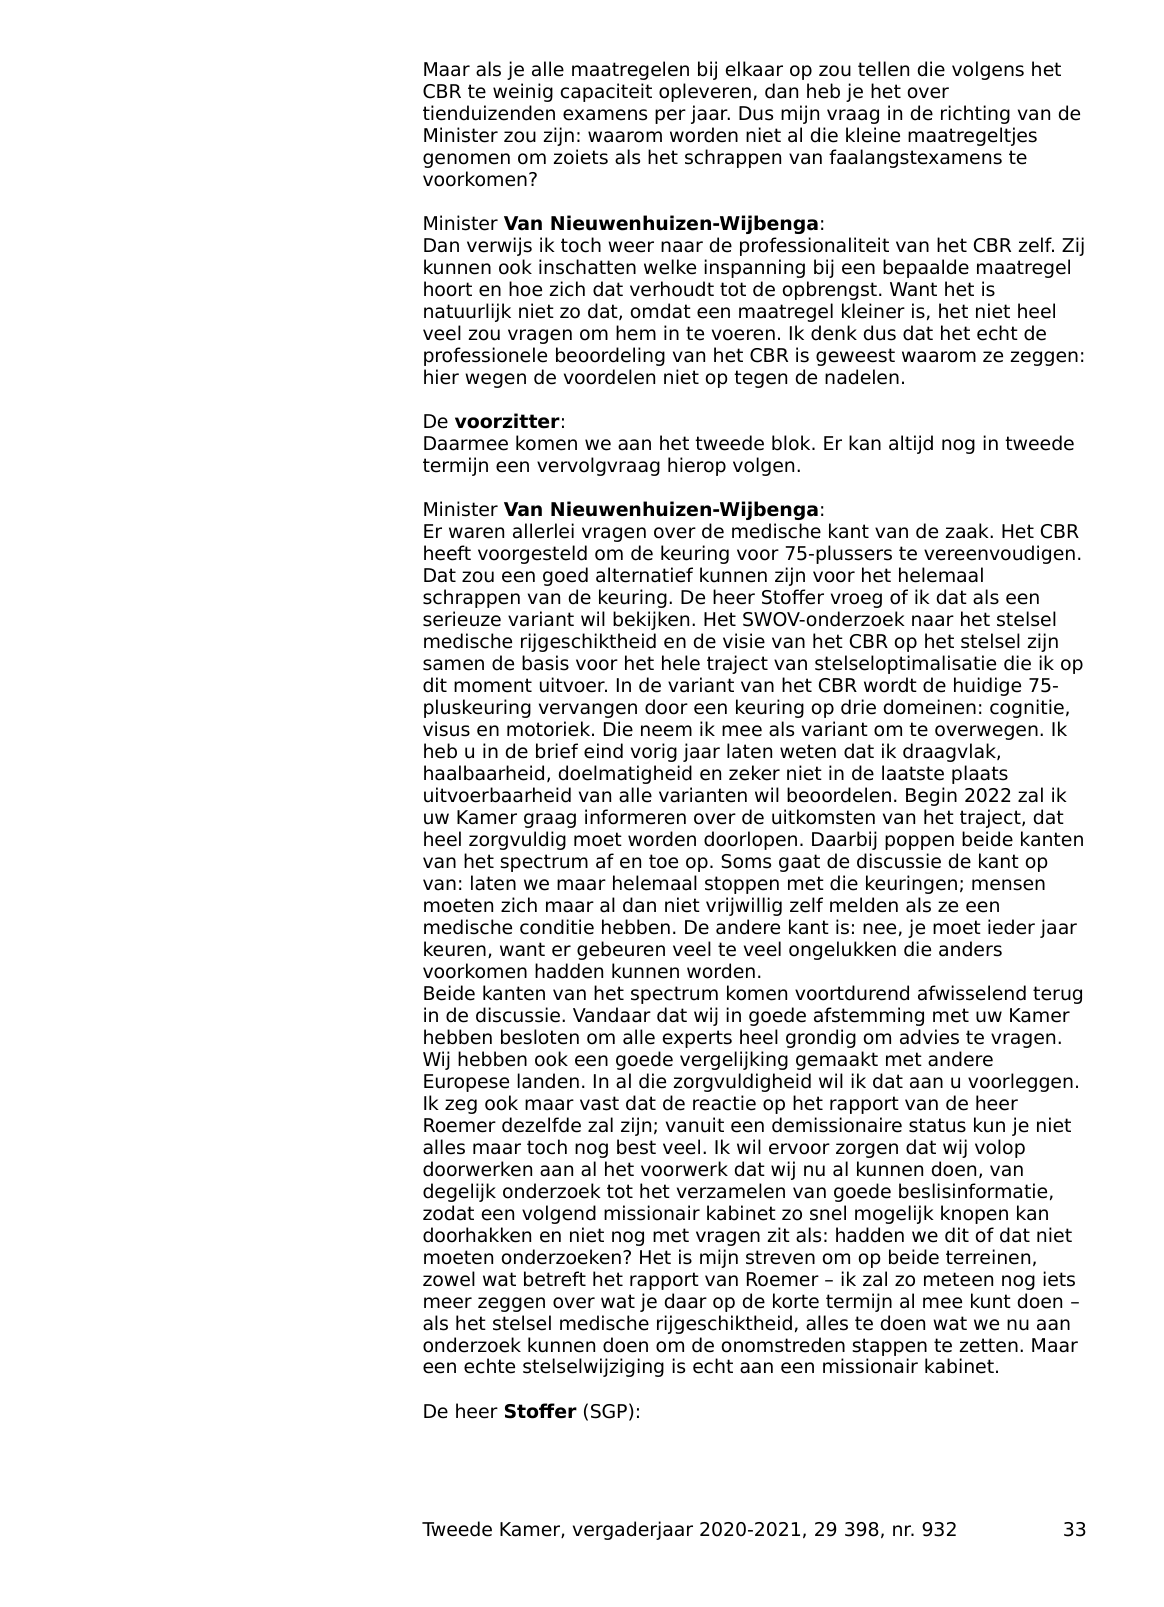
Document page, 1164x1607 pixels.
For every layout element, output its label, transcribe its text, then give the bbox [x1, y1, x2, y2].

text Daarmee komen we aan het tweede blok. Er kan altijd nog in tweede termijn een vervolgvraag hierop volgen. [422, 433, 1087, 477]
text Dan verwijs ik toch weer naar de professionaliteit van het CBR zelf. Zij kunnen ook inschatten welke inspanning bij een bepaalde maatregel hoort en hoe zich dat verhoudt tot de opbrengst. Want het is natuurlijk niet zo dat, omdat een maatregel kleiner is, het niet heel veel zou vragen om hem in te voeren. Ik denk dus dat het echt de professionele beoordeling van het CBR is geweest waarom ze zeggen: hier wegen de voordelen niet op tegen de nadelen. [422, 235, 1087, 389]
text Maar als je alle maatregelen bij elkaar op zou tellen die volgens het CBR te weinig capaciteit opleveren, dan heb je het over tienduizenden examens per jaar. Dus mijn vraag in de richting van de Minister zou zijn: waarom worden niet al die kleine maatregeltjes genomen om zoiets als het schrappen van faalangstexamens te voorkomen? [422, 59, 1087, 191]
text De voorzitter: [422, 411, 1087, 433]
text Beide kanten van het spectrum komen voortdurend afwisselend terug in de discussie. Vandaar dat wij in goede afstemming met uw Kamer hebben besloten om alle experts heel grondig om advies te vragen. Wij hebben ook een goede vergelijking gemaakt met andere Europese landen. In al die zorgvuldigheid wil ik dat aan u voorleggen. Ik zeg ook maar vast dat de reactie op het rapport van de heer Roemer dezelfde zal zijn; vanuit een demissionaire status kun je niet alles maar toch nog best veel. Ik wil ervoor zorgen dat wij volop doorwerken aan al het voorwerk dat wij nu al kunnen doen, van degelijk onderzoek tot het verzamelen van goede beslisinformatie, zodat een volgend missionair kabinet zo snel mogelijk knopen kan doorhakken en niet nog met vragen zit als: hadden we dit of dat niet moeten onderzoeken? Het is mijn streven om op beide terreinen, zowel wat betreft het rapport van Roemer – ik zal zo meteen nog iets meer zeggen over wat je daar op de korte termijn al mee kunt doen – als het stelsel medische rijgeschiktheid, alles te doen wat we nu aan onderzoek kunnen doen om de onomstreden stappen te zetten. Maar een echte stelselwijziging is echt aan een missionair kabinet. [422, 983, 1087, 1378]
text Er waren allerlei vragen over de medische kant van de zaak. Het CBR heeft voorgesteld om de keuring voor 75-plussers te vereenvoudigen. Dat zou een goed alternatief kunnen zijn voor het helemaal schrappen van de keuring. De heer Stoffer vroeg of ik dat als een serieuze variant wil bekijken. Het SWOV-onderzoek naar het stelsel medische rijgeschiktheid en de visie van het CBR op het stelsel zijn samen de basis voor het hele traject van stelseloptimalisatie die ik op dit moment uitvoer. In de variant van het CBR wordt de huidige 75-pluskeuring vervangen door een keuring op drie domeinen: cognitie, visus en motoriek. Die neem ik mee als variant om te overwegen. Ik heb u in de brief eind vorig jaar laten weten dat ik draagvlak, haalbaarheid, doelmatigheid en zeker niet in de laatste plaats uitvoerbaarheid van alle varianten wil beoordelen. Begin 2022 zal ik uw Kamer graag informeren over de uitkomsten van het traject, dat heel zorgvuldig moet worden doorlopen. Daarbij poppen beide kanten van het spectrum af en toe op. Soms gaat de discussie de kant op van: laten we maar helemaal stoppen met die keuringen; mensen moeten zich maar al dan niet vrijwillig zelf melden als ze een medische conditie hebben. De andere kant is: nee, je moet ieder jaar keuren, want er gebeuren veel te veel ongelukken die anders voorkomen hadden kunnen worden. [422, 521, 1087, 983]
text De heer Stoffer (SGP): [422, 1401, 1087, 1423]
text Minister Van Nieuwenhuizen-Wijbenga: [422, 499, 1087, 521]
text Minister Van Nieuwenhuizen-Wijbenga: [422, 213, 1087, 235]
